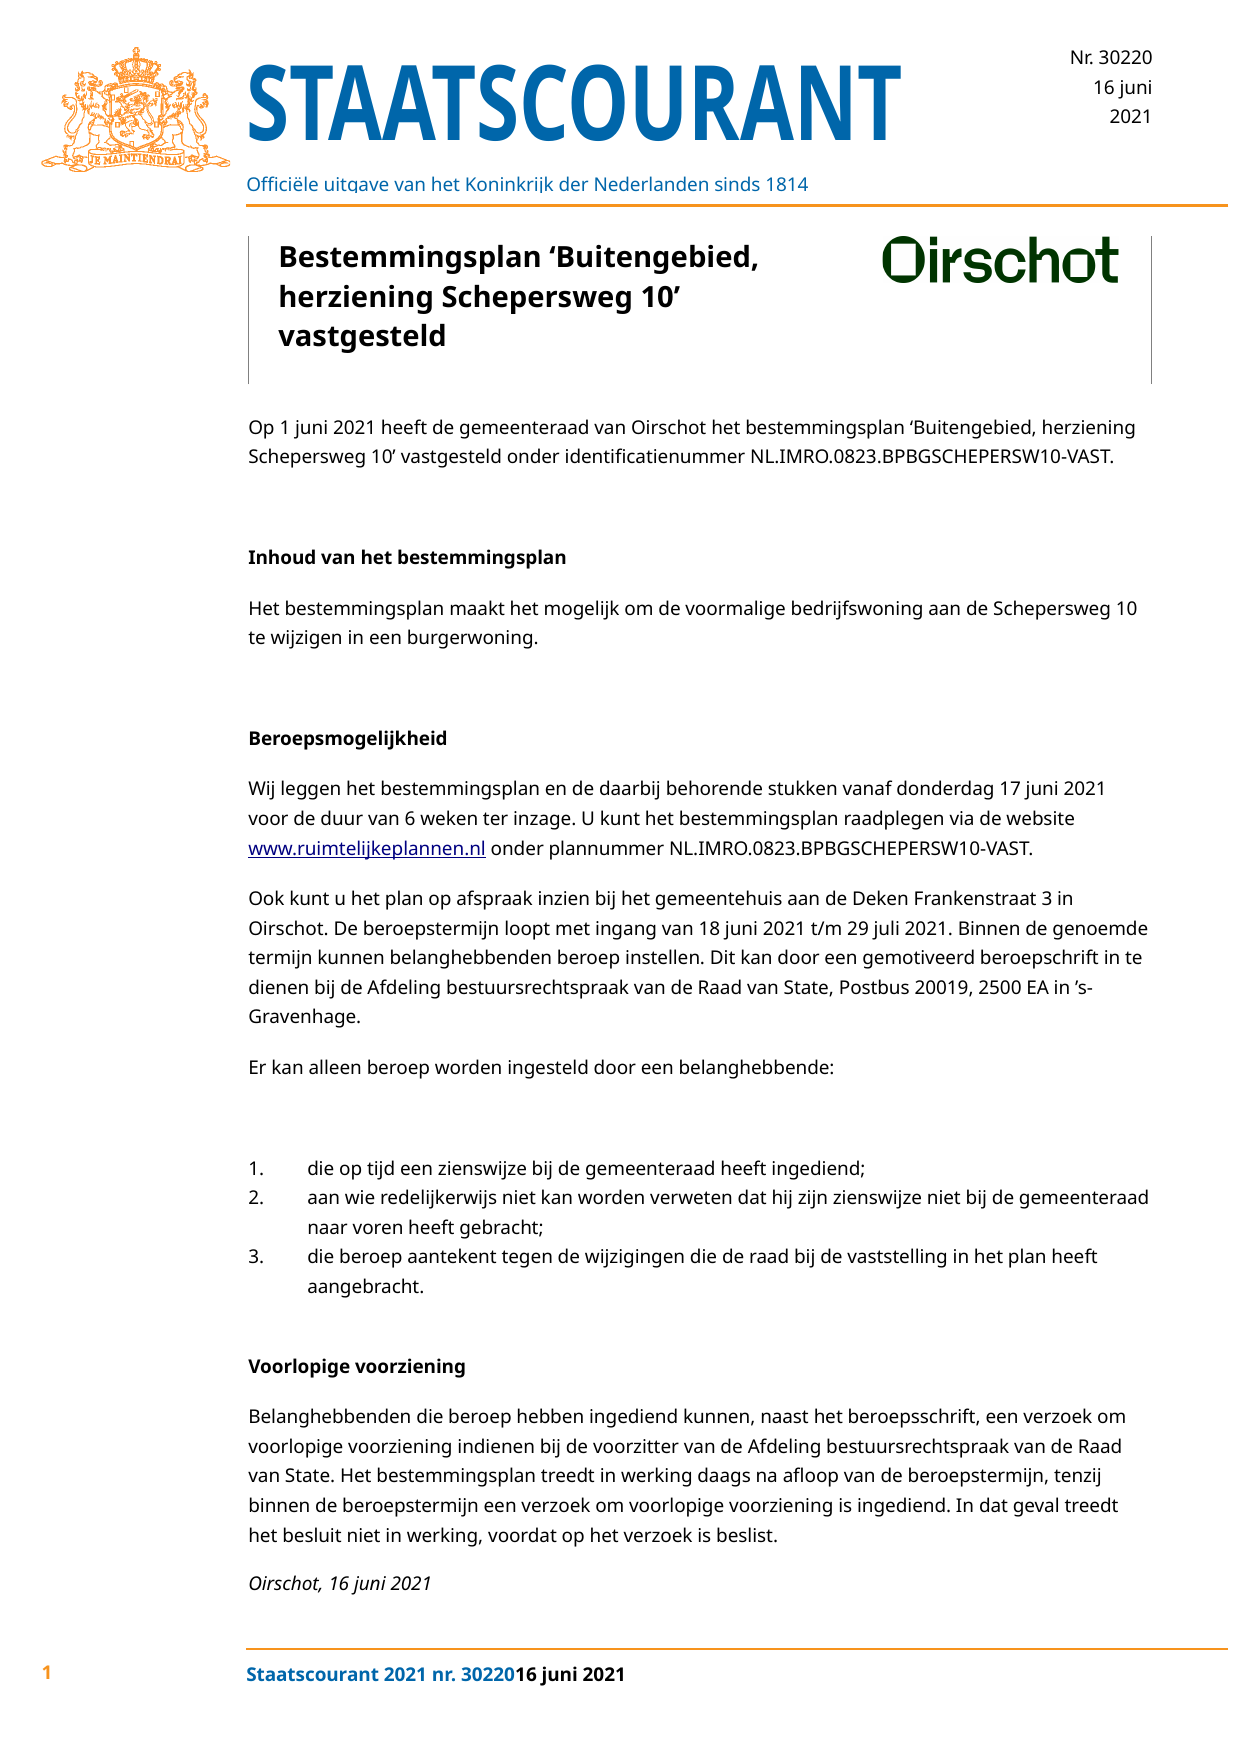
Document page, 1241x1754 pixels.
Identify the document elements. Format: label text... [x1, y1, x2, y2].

text Voorlopige voorziening [248, 1353, 1152, 1379]
text Wij leggen het bestemmingsplan en de daarbij behorende stukken vanaf donderdag 17 juni 2021 voor de duur van 6 weken ter inzage. U kunt het bestemmingsplan raadplegen via de website www.ruimtelijkeplannen.nl onder plannummer NL.IMRO.0823.BPBGSCHEPERSW10-VAST. [248, 776, 1152, 861]
list aan wie redelijkerwijs niet kan worden verweten dat hij zijn zienswijze niet bij de gemeenteraad naar voren heeft gebracht; [248, 1184, 1152, 1240]
text Het bestemmingsplan maakt het mogelijk om de voormalige bedrijfswoning aan de Schepersweg 10 te wijzigen in een burgerwoning. [248, 595, 1152, 650]
text Belanghebbenden die beroep hebben ingediend kunnen, naast het beroepsschrift, een verzoek om voorlopige voorziening indienen bij de voorzitter van de Afdeling bestuursrechtspraak van de Raad van State. Het bestemmingsplan treedt in werking daags na afloop van de beroepstermijn, tenzij binnen de beroepstermijn een verzoek om voorlopige voorziening is ingediend. In dat geval treedt het besluit niet in werking, voordat op het verzoek is beslist. [248, 1403, 1152, 1548]
list die op tijd een zienswijze bij de gemeenteraad heeft ingediend; [248, 1155, 1152, 1181]
picture [882, 236, 1119, 283]
text Beroepsmogelijkheid [248, 725, 1152, 751]
table_header Bestemmingsplan ‘Buitengebied, herziening Schepersweg 10’ vastgesteld [249, 236, 850, 384]
text Op 1 juni 2021 heeft de gemeenteraad van Oirschot het bestemmingsplan ‘Buitengebied, herziening Schepersweg 10’ vastgesteld onder identificatienummer NL.IMRO.0823.BPBGSCHEPERSW10-VAST. [248, 414, 1152, 469]
text Er kan alleen beroep worden ingesteld door een belanghebbende: [248, 1054, 1152, 1080]
table_header [850, 236, 1151, 384]
text Inhoud van het bestemmingsplan [248, 544, 1152, 570]
list die beroep aantekent tegen de wijzigingen die de raad bij de vaststelling in het plan heeft aangebracht. [248, 1243, 1152, 1299]
text Ook kunt u het plan op afspraak inzien bij het gemeentehuis aan de Deken Frankenstraat 3 in Oirschot. De beroepstermijn loopt met ingang van 18 juni 2021 t/m 29 juli 2021. Binnen de genoemde termijn kunnen belanghebbenden beroep instellen. Dit kan door een gemotiveerd beroepschrift in te dienen bij de Afdeling bestuursrechtspraak van de Raad van State, Postbus 20019, 2500 EA in ’s-Gravenhage. [248, 885, 1152, 1029]
text Oirschot, 16 juni 2021 [248, 1570, 1152, 1595]
picture [41, 47, 231, 172]
